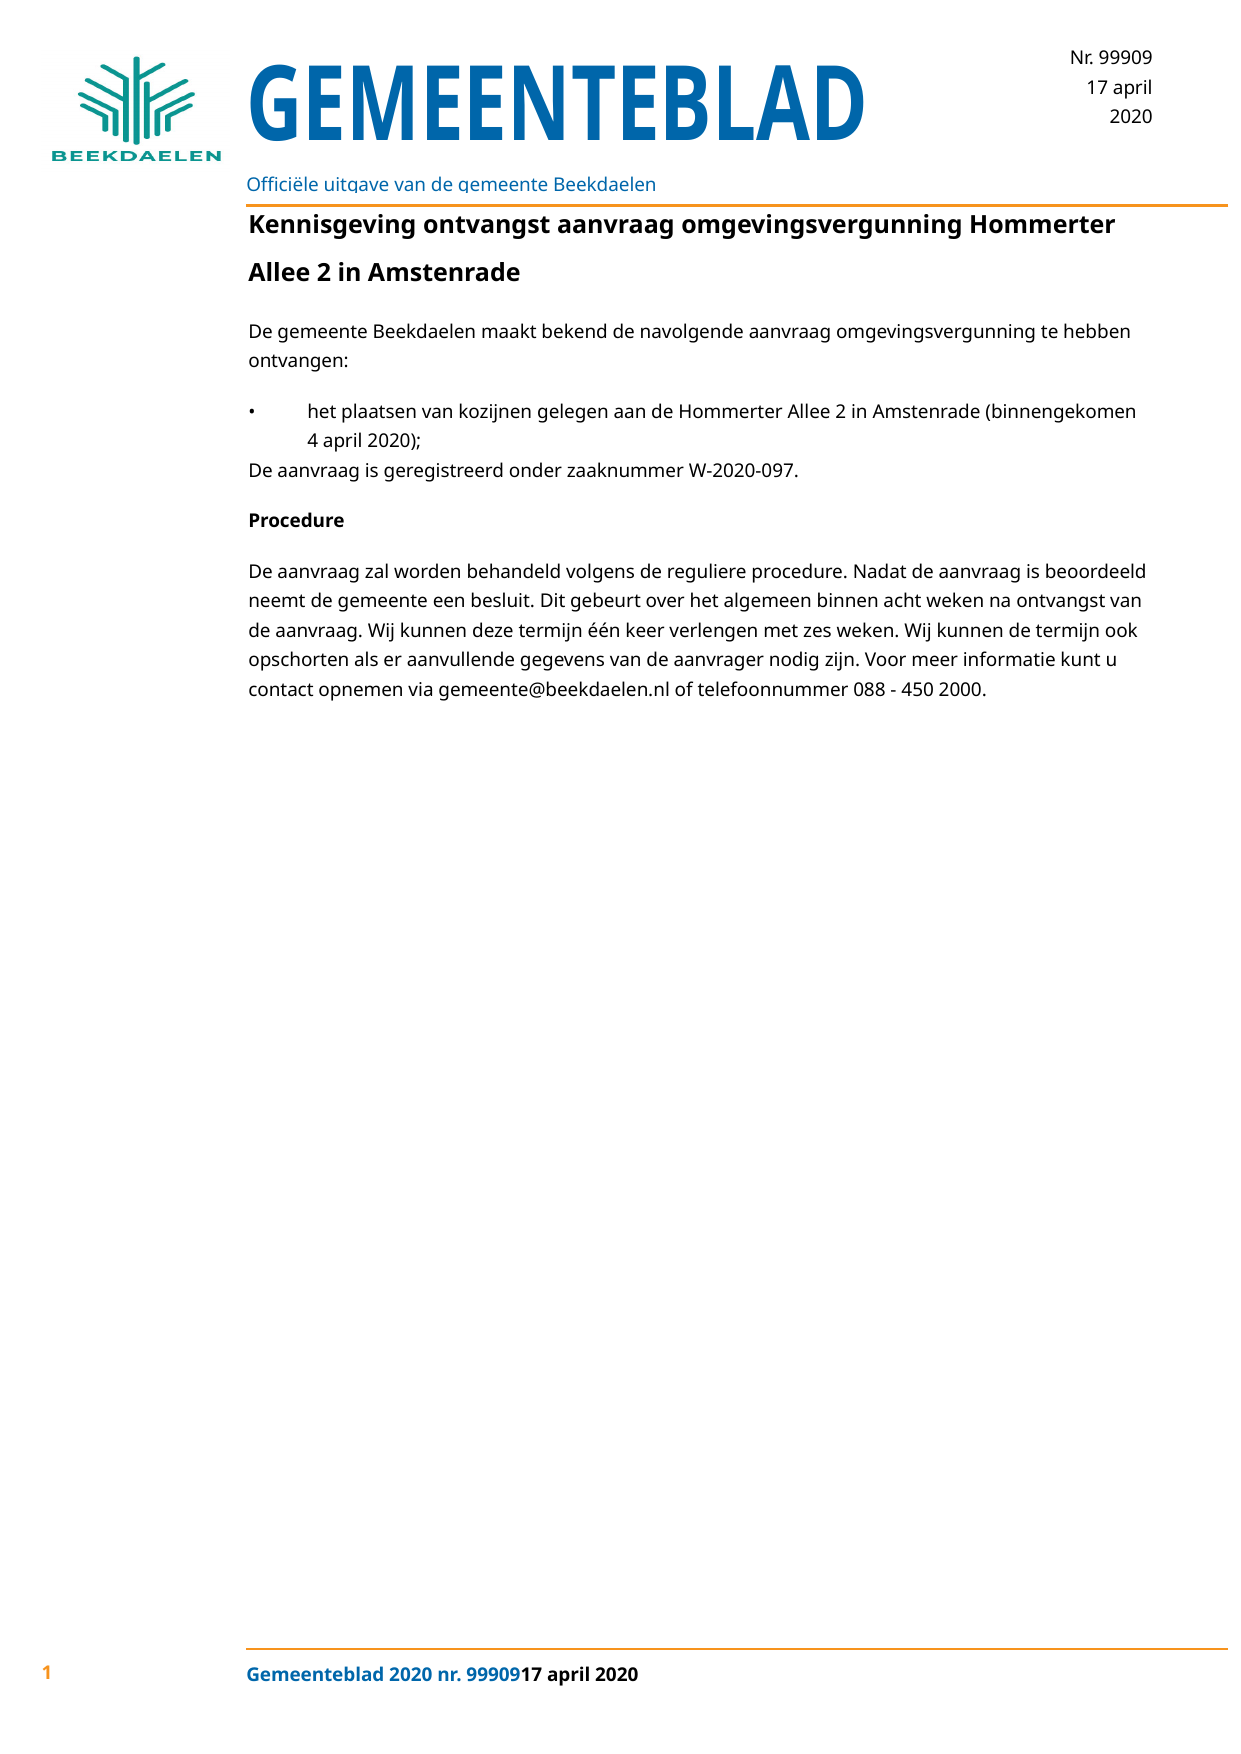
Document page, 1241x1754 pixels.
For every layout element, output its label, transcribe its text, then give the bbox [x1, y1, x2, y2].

text Procedure [248, 507, 1152, 533]
picture [41, 47, 231, 172]
text Kennisgeving ontvangst aanvraag omgevingsvergunning Hommerter Allee 2 in Amstenrade [248, 207, 1152, 288]
list het plaatsen van kozijnen gelegen aan de Hommerter Allee 2 in Amstenrade (binnengekomen 4 april 2020); [248, 398, 1152, 453]
text De aanvraag is geregistreerd onder zaaknummer W-2020-097. [248, 457, 1152, 483]
text De gemeente Beekdaelen maakt bekend de navolgende aanvraag omgevingsvergunning te hebben ontvangen: [248, 318, 1152, 373]
text De aanvraag zal worden behandeld volgens de reguliere procedure. Nadat de aanvraag is beoordeeld neemt de gemeente een besluit. Dit gebeurt over het algemeen binnen acht weken na ontvangst van de aanvraag. Wij kunnen deze termijn één keer verlengen met zes weken. Wij kunnen de termijn ook opschorten als er aanvullende gegevens van de aanvrager nodig zijn. Voor meer informatie kunt u contact opnemen via gemeente@beekdaelen.nl of telefoonnummer 088 - 450 2000. [248, 558, 1152, 702]
